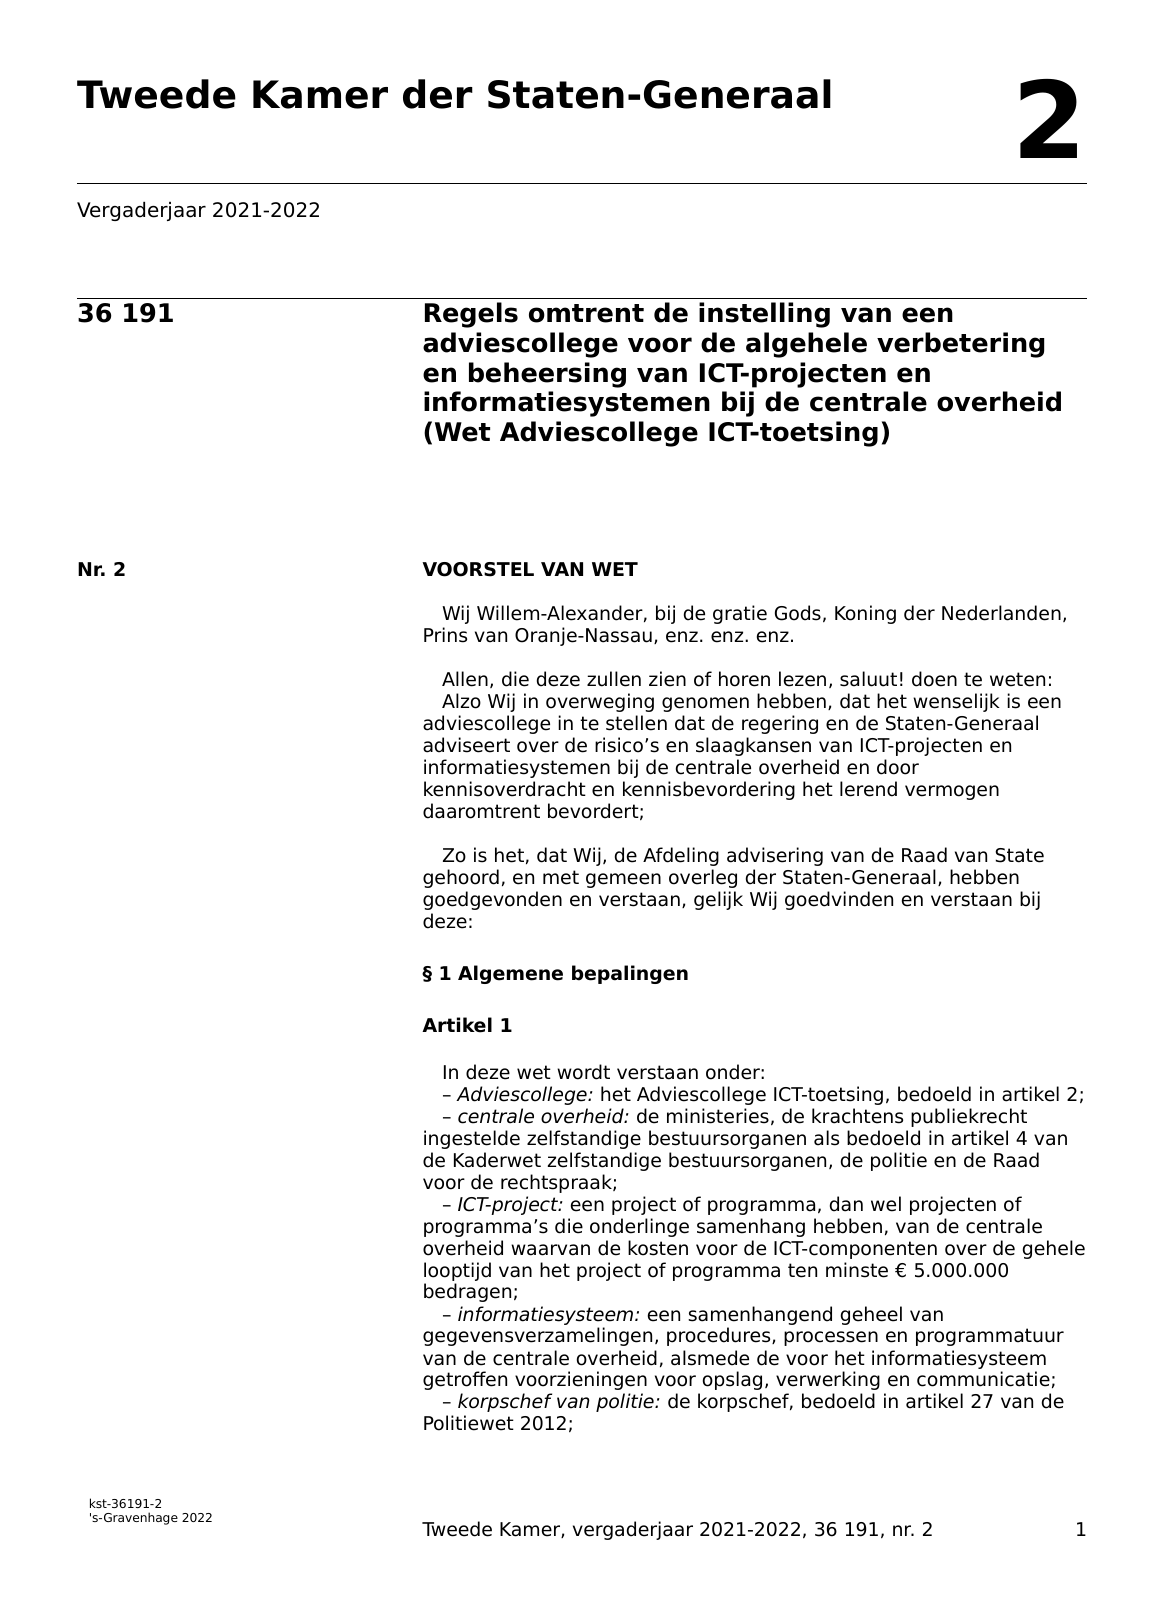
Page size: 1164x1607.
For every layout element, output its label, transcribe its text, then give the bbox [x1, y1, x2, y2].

text – korpschef van politie: de korpschef, bedoeld in artikel 27 van de Politiewet 2012; [422, 1391, 1087, 1435]
text Zo is het, dat Wij, de Afdeling advisering van de Raad van State gehoord, en met gemeen overleg der Staten-Generaal, hebben goedgevonden en verstaan, gelijk Wij goedvinden en verstaan bij deze: [422, 845, 1087, 933]
table_header 2 [886, 59, 1087, 183]
text In deze wet wordt verstaan onder: [422, 1062, 1087, 1084]
subtitle Nr. 2 VOORSTEL VAN WET [77, 558, 1087, 580]
text – ICT-project: een project of programma, dan wel projecten of programma’s die onderlinge samenhang hebben, van de centrale overheid waarvan de kosten voor de ICT-componenten over de gehele looptijd van het project of programma ten minste € 5.000.000 bedragen; [422, 1193, 1087, 1303]
text – Adviescollege: het Adviescollege ICT-toetsing, bedoeld in artikel 2; [422, 1084, 1087, 1106]
text 's-Gravenhage 2022 [88, 1511, 323, 1525]
subtitle 36 191 Regels omtrent de instelling van een adviescollege voor de algehele verbetering en beheersing van ICT-projecten en informatiesystemen bij de centrale overheid (Wet Adviescollege ICT-toetsing) [77, 299, 1087, 447]
text Allen, die deze zullen zien of horen lezen, saluut! doen te weten: [422, 669, 1087, 691]
subtitle Artikel 1 [422, 1015, 1087, 1037]
subtitle § 1 Algemene bepalingen [422, 963, 1087, 985]
text – informatiesysteem: een samenhangend geheel van gegevensverzamelingen, procedures, processen en programmatuur van de centrale overheid, alsmede de voor het informatiesysteem getroffen voorzieningen voor opslag, verwerking en communicatie; [422, 1303, 1087, 1391]
text kst-36191-2 [88, 1497, 323, 1511]
table_header Tweede Kamer der Staten-Generaal [77, 59, 886, 183]
text Wij Willem-Alexander, bij de gratie Gods, Koning der Nederlanden, Prins van Oranje-Nassau, enz. enz. enz. [422, 603, 1087, 647]
table_cell Vergaderjaar 2021-2022 [77, 184, 1087, 298]
text – centrale overheid: de ministeries, de krachtens publiekrecht ingestelde zelfstandige bestuursorganen als bedoeld in artikel 4 van de Kaderwet zelfstandige bestuursorganen, de politie en de Raad voor de rechtspraak; [422, 1106, 1087, 1193]
text Alzo Wij in overweging genomen hebben, dat het wenselijk is een adviescollege in te stellen dat de regering en de Staten-Generaal adviseert over de risico’s en slaagkansen van ICT-projecten en informatiesystemen bij de centrale overheid en door kennisoverdracht en kennisbevordering het lerend vermogen daaromtrent bevordert; [422, 691, 1087, 823]
